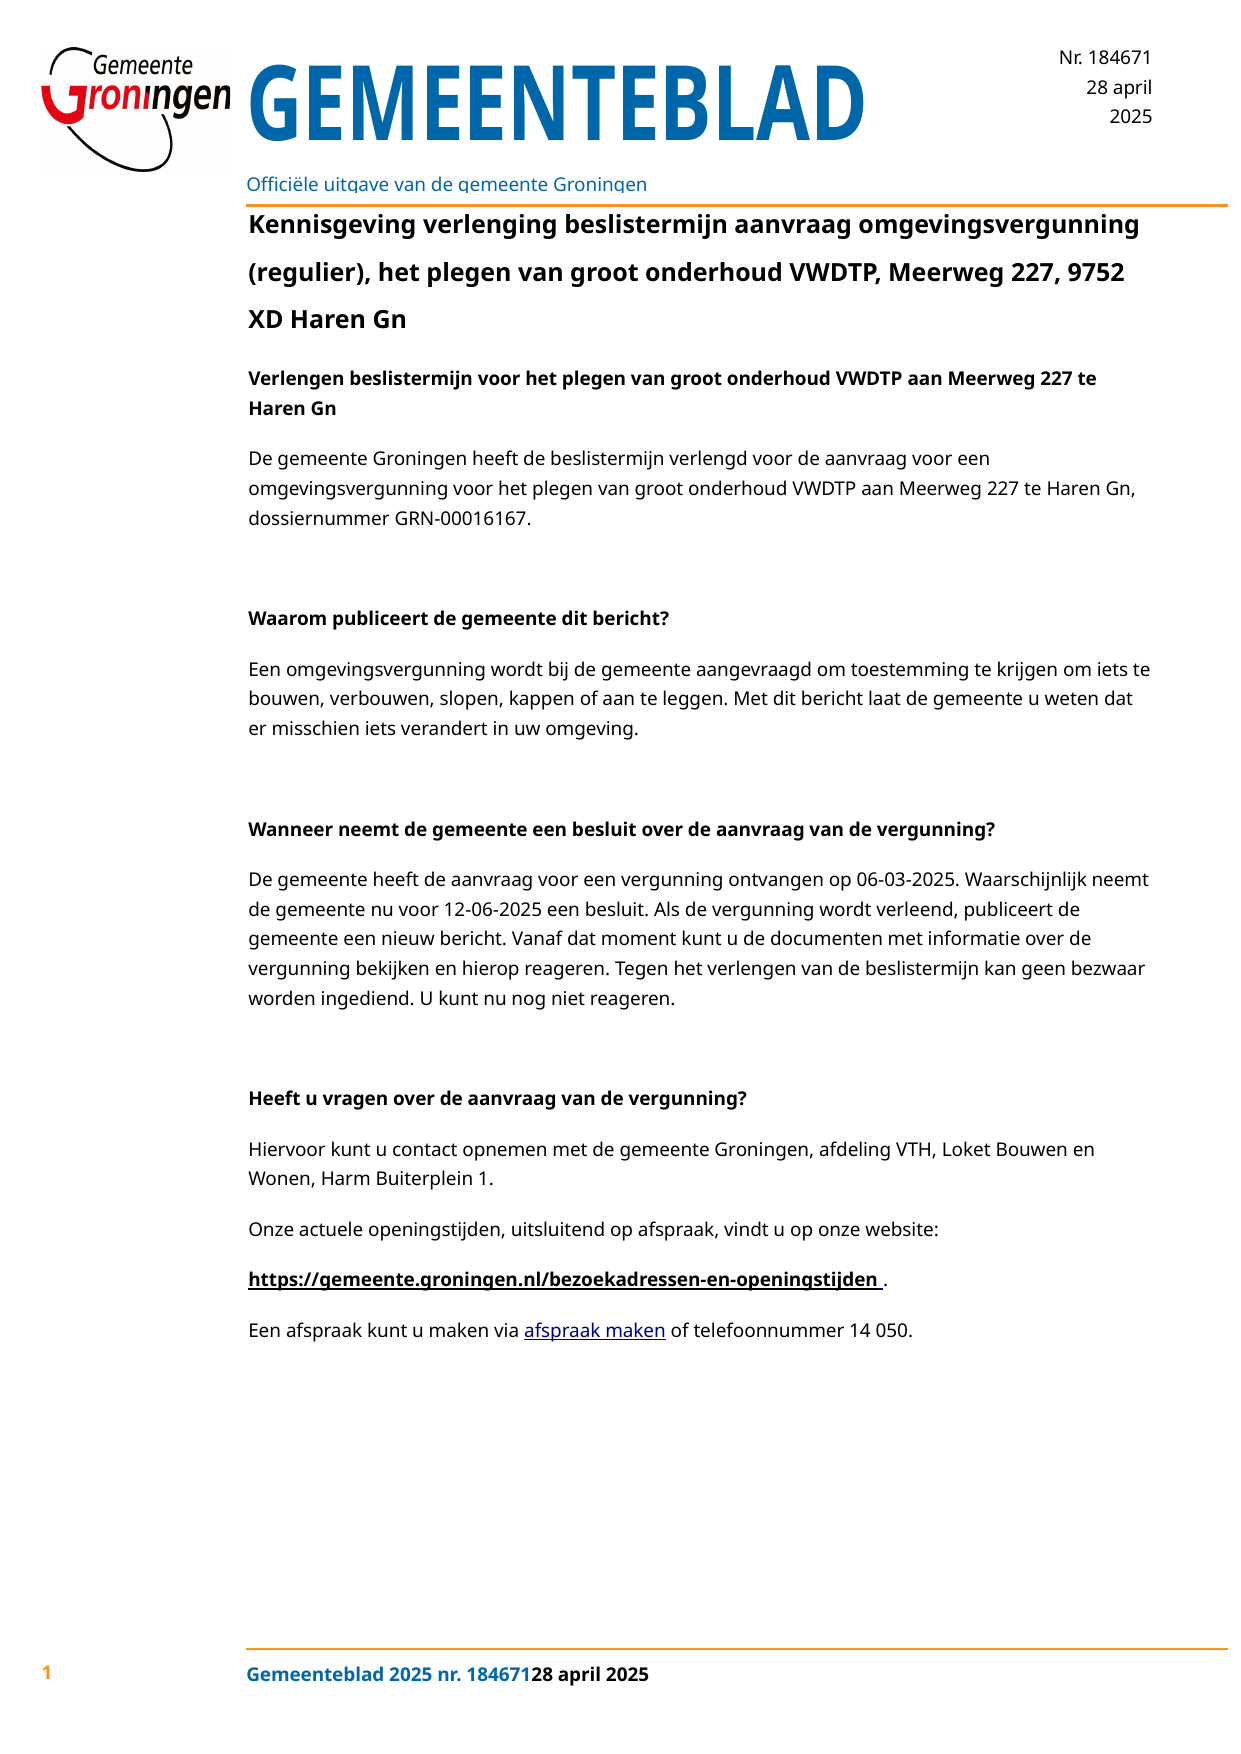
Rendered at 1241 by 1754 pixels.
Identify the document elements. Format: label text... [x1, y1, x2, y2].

text Kennisgeving verlenging beslistermijn aanvraag omgevingsvergunning (regulier), het plegen van groot onderhoud VWDTP, Meerweg 227, 9752 XD Haren Gn [248, 207, 1152, 336]
text Verlengen beslistermijn voor het plegen van groot onderhoud VWDTP aan Meerweg 227 te Haren Gn [248, 366, 1152, 421]
text De gemeente Groningen heeft de beslistermijn verlengd voor de aanvraag voor een omgevingsvergunning voor het plegen van groot onderhoud VWDTP aan Meerweg 227 te Haren Gn, dossiernummer GRN-00016167. [248, 446, 1152, 530]
text Waarom publiceert de gemeente dit bericht? [248, 606, 1152, 631]
picture [41, 47, 231, 172]
text https://gemeente.groningen.nl/bezoekadressen-en-openingstijden . [248, 1266, 1152, 1292]
text Wanneer neemt de gemeente een besluit over de aanvraag van de vergunning? [248, 816, 1152, 842]
text De gemeente heeft de aanvraag voor een vergunning ontvangen op 06-03-2025. Waarschijnlijk neemt de gemeente nu voor 12-06-2025 een besluit. Als de vergunning wordt verleend, publiceert de gemeente een nieuw bericht. Vanaf dat moment kunt u de documenten met informatie over de vergunning bekijken en hierop reageren. Tegen het verlengen van de beslistermijn kan geen bezwaar worden ingediend. U kunt nu nog niet reageren. [248, 866, 1152, 1010]
text Hiervoor kunt u contact opnemen met de gemeente Groningen, afdeling VTH, Loket Bouwen en Wonen, Harm Buiterplein 1. [248, 1136, 1152, 1191]
text Een omgevingsvergunning wordt bij de gemeente aangevraagd om toestemming te krijgen om iets te bouwen, verbouwen, slopen, kappen of aan te leggen. Met dit bericht laat de gemeente u weten dat er misschien iets verandert in uw omgeving. [248, 656, 1152, 741]
text Onze actuele openingstijden, uitsluitend op afspraak, vindt u op onze website: [248, 1216, 1152, 1242]
text Een afspraak kunt u maken via afspraak maken of telefoonnummer 14 050. [248, 1317, 1152, 1342]
text Heeft u vragen over de aanvraag van de vergunning? [248, 1086, 1152, 1111]
